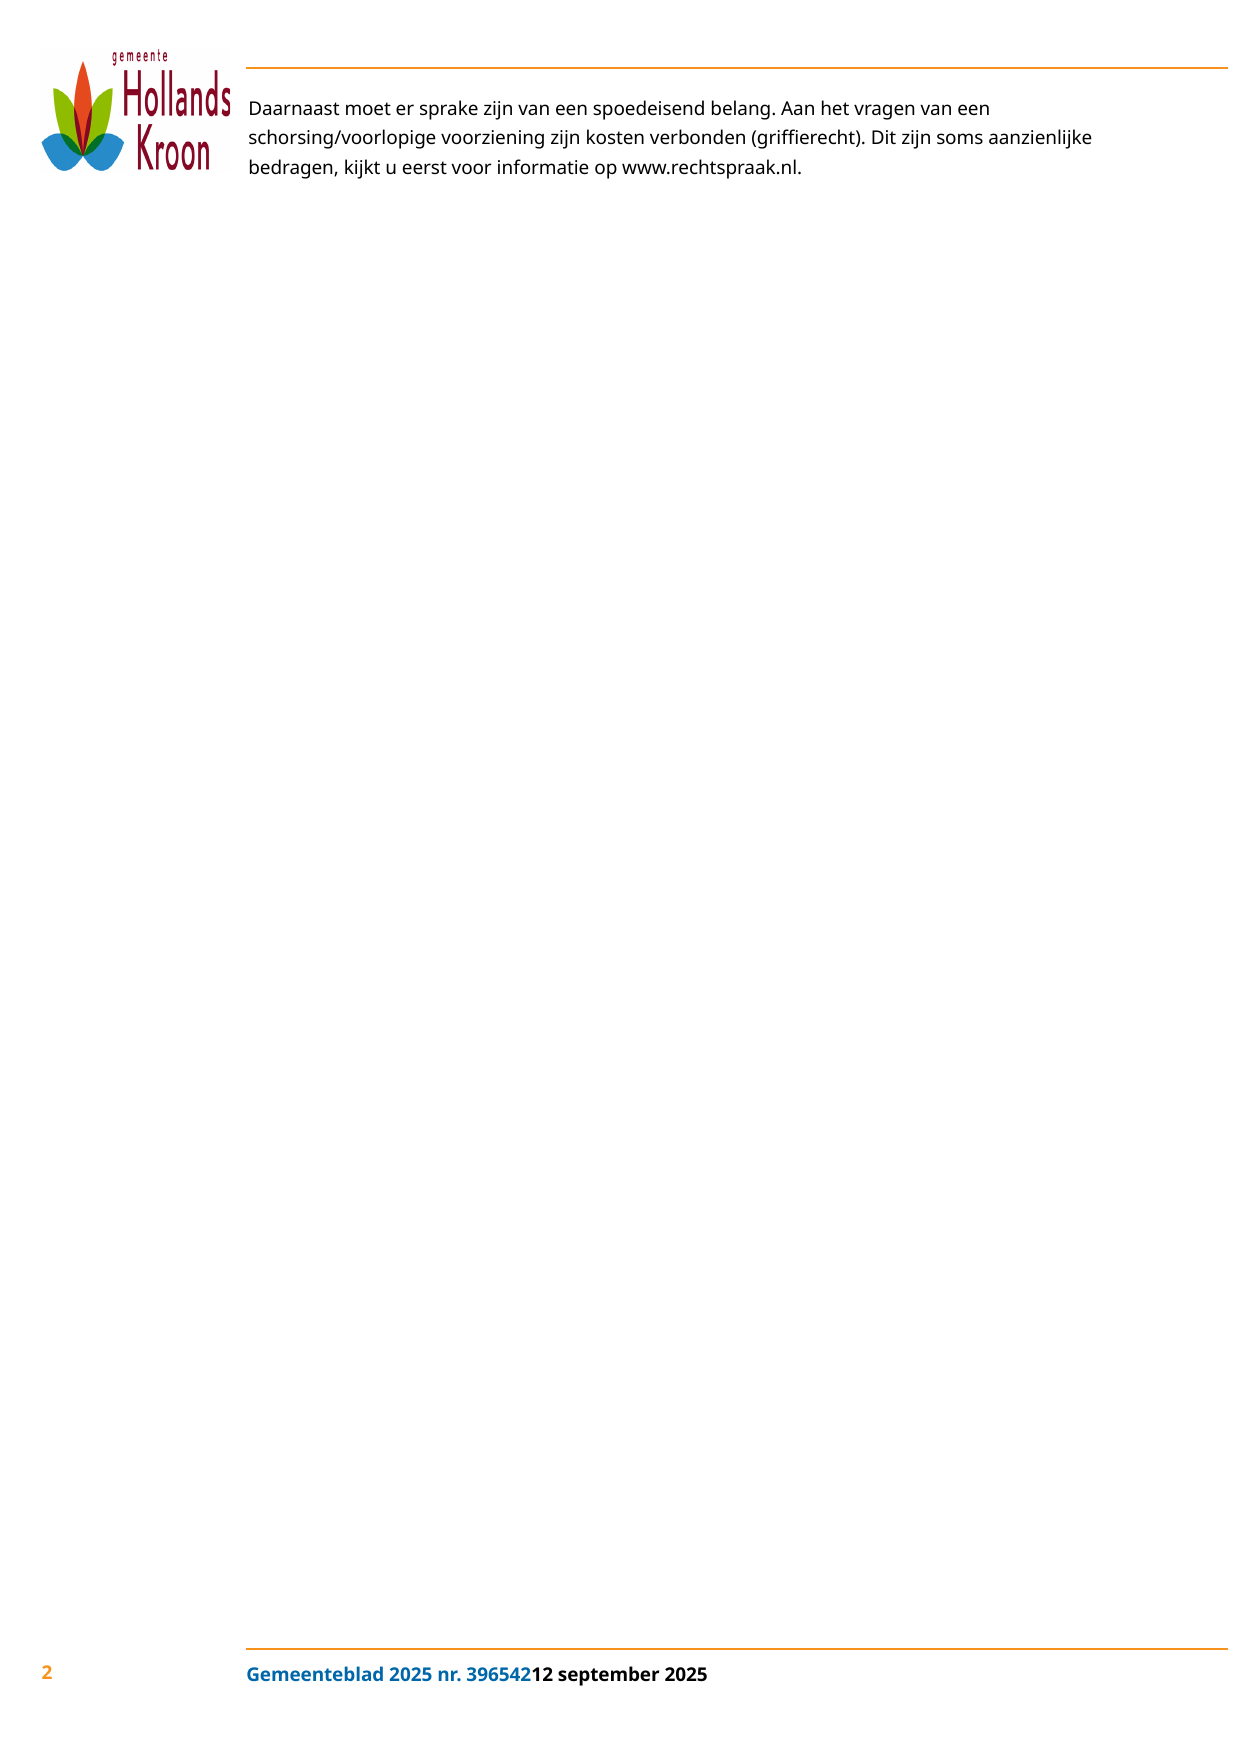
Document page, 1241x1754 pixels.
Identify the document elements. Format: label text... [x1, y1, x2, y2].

picture [41, 47, 231, 172]
text Daarnaast moet er sprake zijn van een spoedeisend belang. Aan het vragen van een schorsing/voorlopige voorziening zijn kosten verbonden (griffierecht). Dit zijn soms aanzienlijke bedragen, kijkt u eerst voor informatie op www.rechtspraak.nl. [248, 95, 1152, 180]
